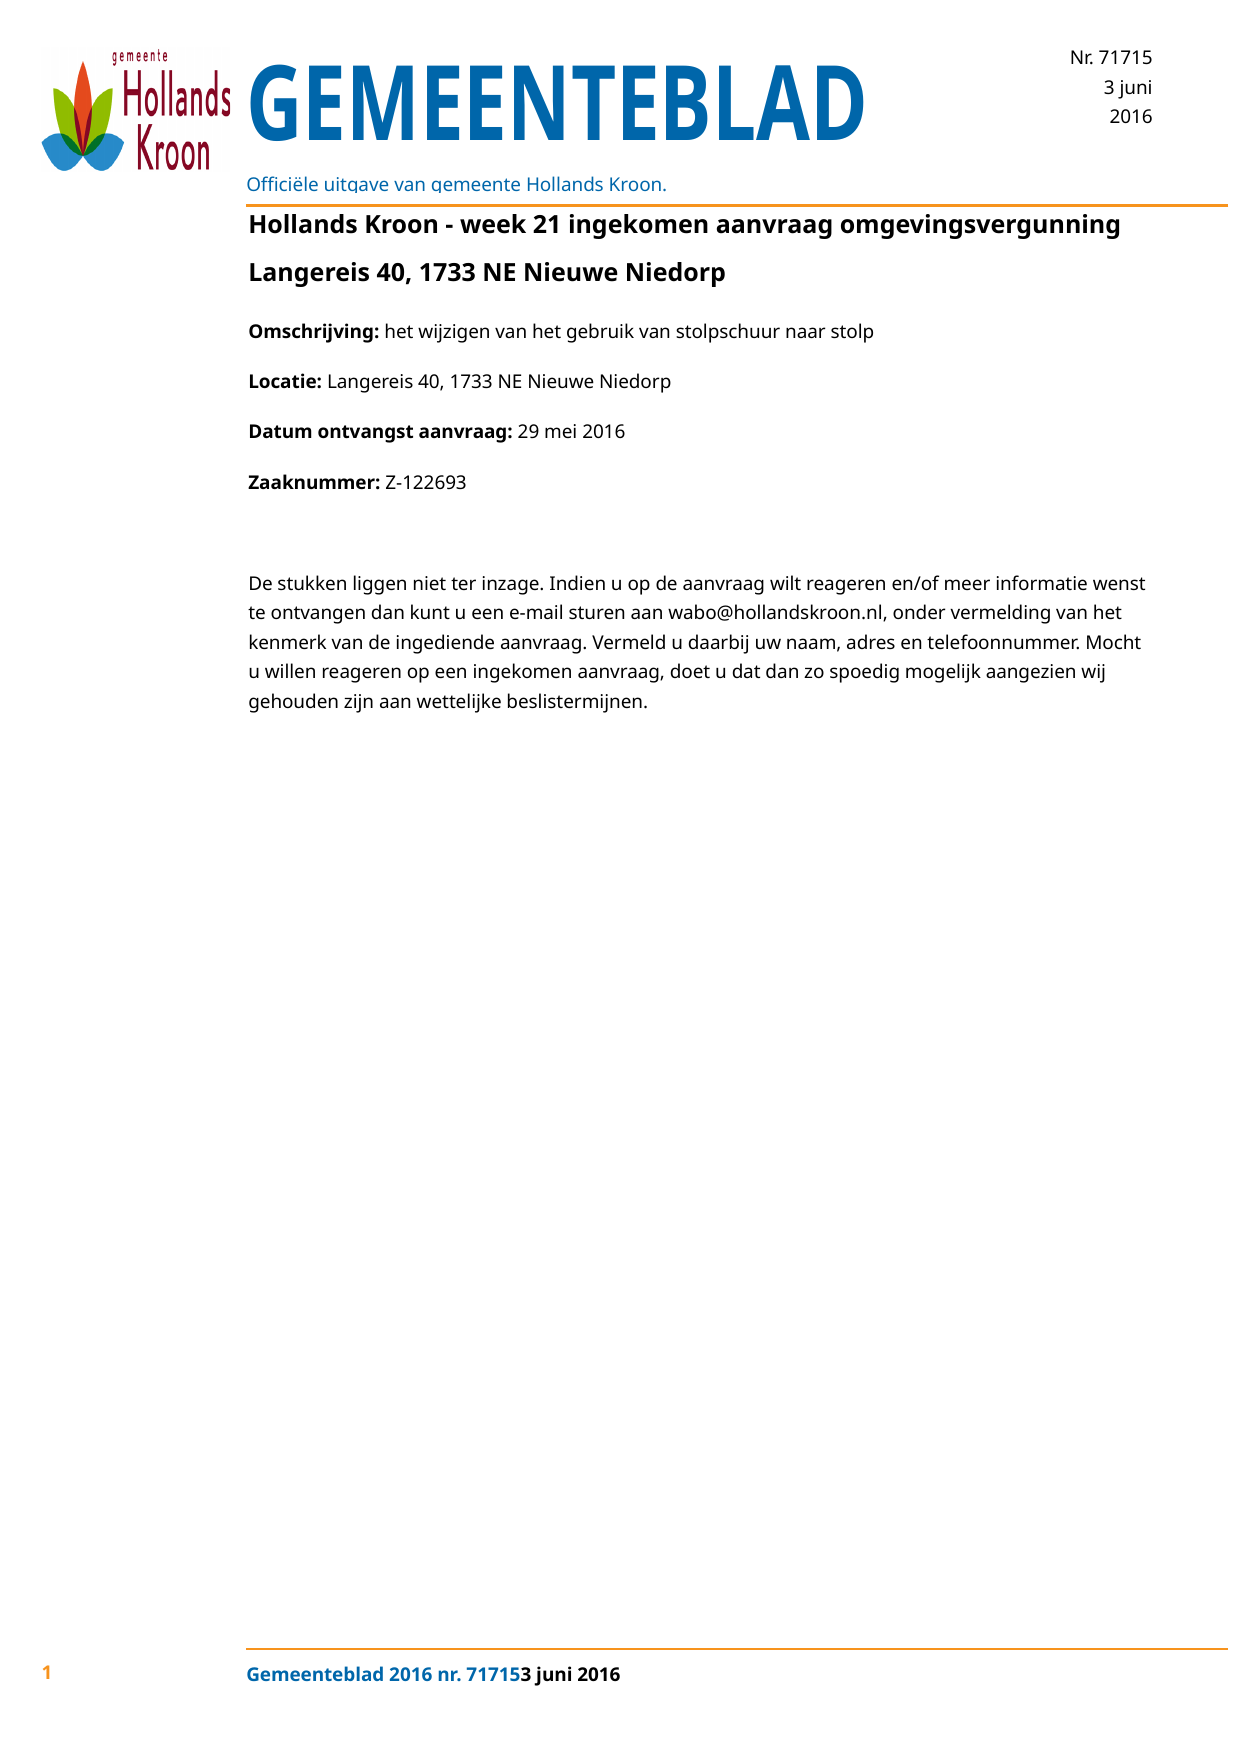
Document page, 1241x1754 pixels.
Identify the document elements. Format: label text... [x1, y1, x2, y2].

text De stukken liggen niet ter inzage. Indien u op de aanvraag wilt reageren en/of meer informatie wenst te ontvangen dan kunt u een e-mail sturen aan wabo@hollandskroon.nl, onder vermelding van het kenmerk van de ingediende aanvraag. Vermeld u daarbij uw naam, adres en telefoonnummer. Mocht u willen reageren op een ingekomen aanvraag, doet u dat dan zo spoedig mogelijk aangezien wij gehouden zijn aan wettelijke beslistermijnen. [248, 570, 1152, 714]
text Omschrijving: het wijzigen van het gebruik van stolpschuur naar stolp [248, 318, 1152, 344]
text Locatie: Langereis 40, 1733 NE Nieuwe Niedorp [248, 368, 1152, 394]
text Zaaknummer: Z-122693 [248, 469, 1152, 495]
text Datum ontvangst aanvraag: 29 mei 2016 [248, 419, 1152, 444]
picture [41, 47, 231, 172]
text Hollands Kroon - week 21 ingekomen aanvraag omgevingsvergunning Langereis 40, 1733 NE Nieuwe Niedorp [248, 207, 1152, 288]
